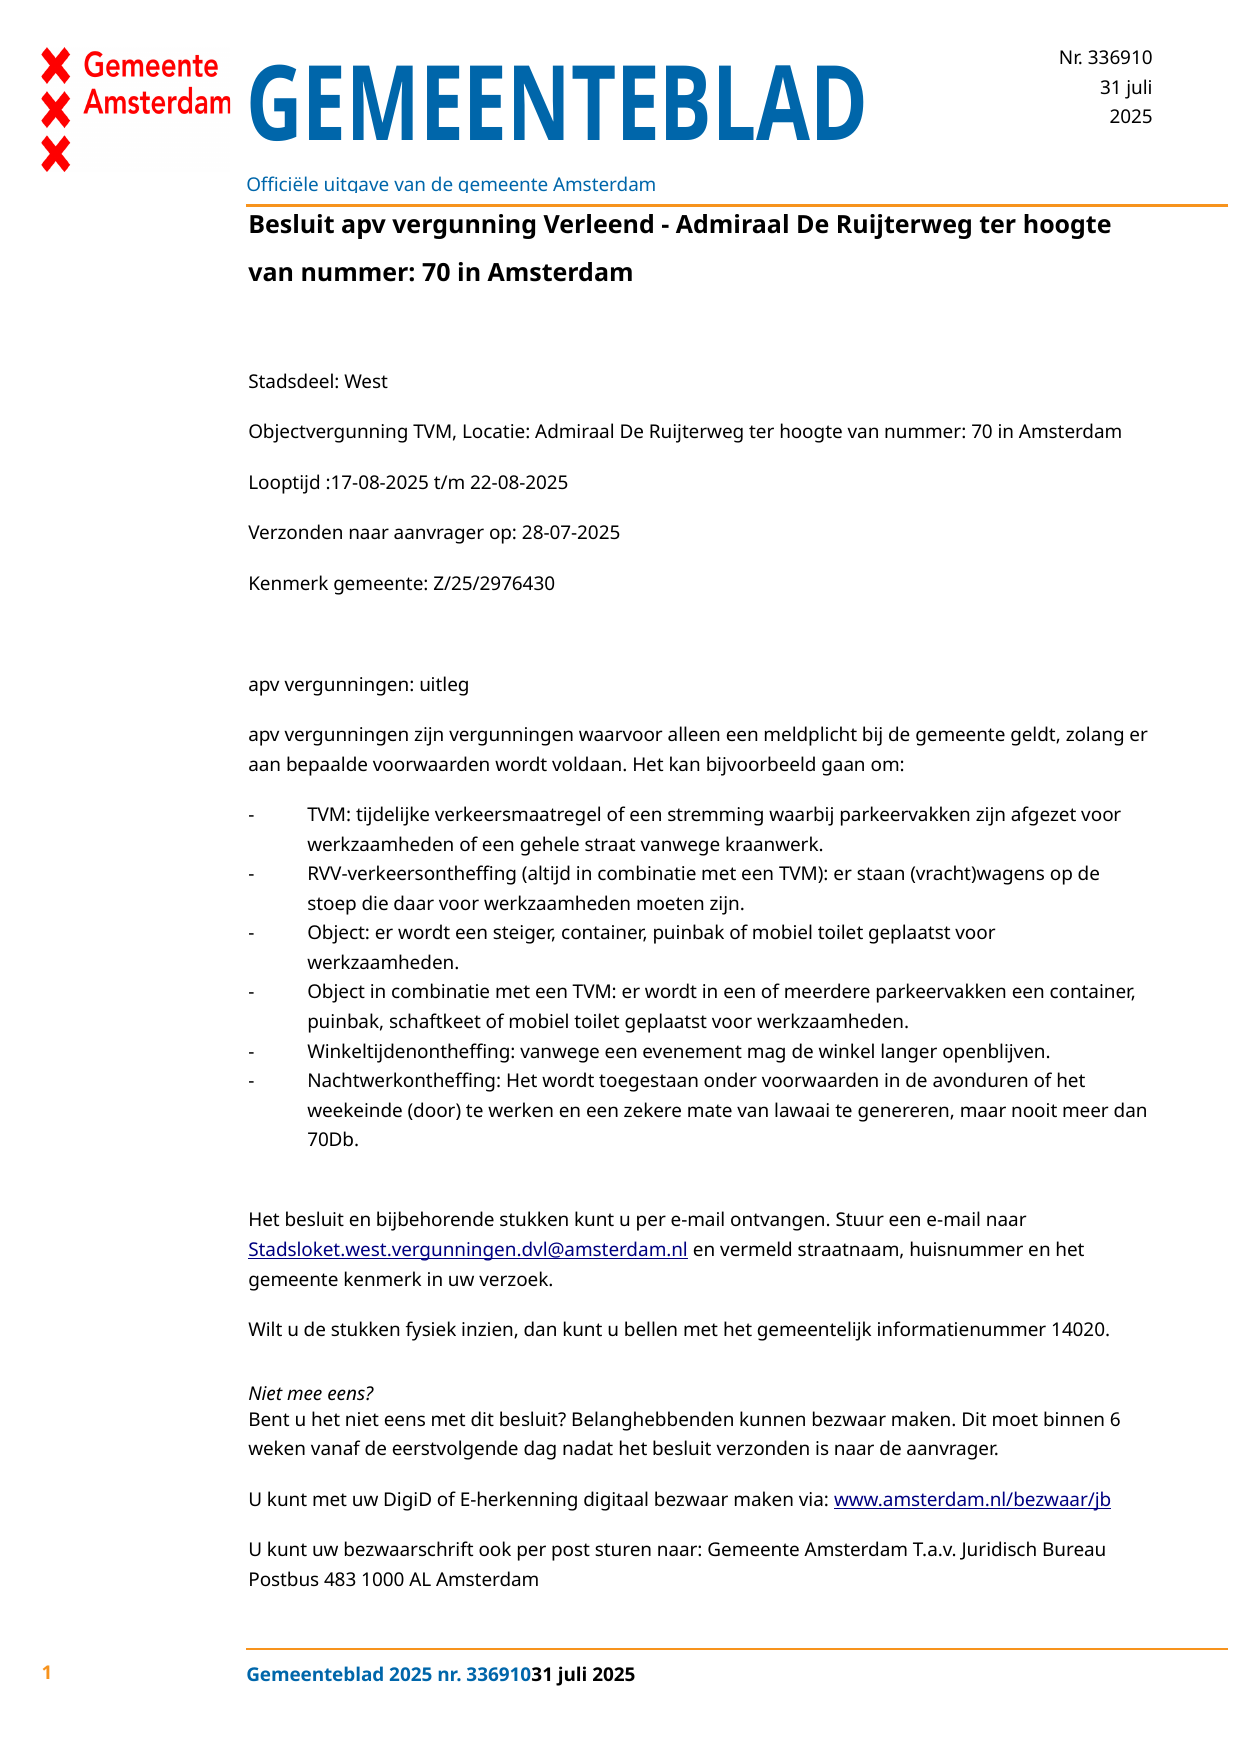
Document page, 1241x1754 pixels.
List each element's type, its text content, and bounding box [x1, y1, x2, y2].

text U kunt uw bezwaarschrift ook per post sturen naar: Gemeente Amsterdam T.a.v. Juridisch Bureau Postbus 483 1000 AL Amsterdam [248, 1536, 1152, 1592]
text Objectvergunning TVM, Locatie: Admiraal De Ruijterweg ter hoogte van nummer: 70 in Amsterdam [248, 419, 1152, 444]
text Niet mee eens? [248, 1380, 1152, 1406]
list Object in combinatie met een TVM: er wordt in een of meerdere parkeervakken een container, puinbak, schaftkeet of mobiel toilet geplaatst voor werkzaamheden. [248, 979, 1152, 1034]
text Kenmerk gemeente: Z/25/2976430 [248, 570, 1152, 596]
list Nachtwerkontheffing: Het wordt toegestaan onder voorwaarden in de avonduren of het weekeinde (door) te werken en een zekere mate van lawaai te genereren, maar nooit meer dan 70Db. [248, 1067, 1152, 1152]
text U kunt met uw DigiD of E-herkenning digitaal bezwaar maken via: www.amsterdam.nl/bezwaar/jb [248, 1486, 1152, 1512]
text Bent u het niet eens met dit besluit? Belanghebbenden kunnen bezwaar maken. Dit moet binnen 6 weken vanaf de eerstvolgende dag nadat het besluit verzonden is naar de aanvrager. [248, 1406, 1152, 1461]
list TVM: tijdelijke verkeersmaatregel of een stremming waarbij parkeervakken zijn afgezet voor werkzaamheden of een gehele straat vanwege kraanwerk. [248, 801, 1152, 857]
text Verzonden naar aanvrager op: 28-07-2025 [248, 519, 1152, 545]
picture [41, 47, 231, 172]
text apv vergunningen: uitleg [248, 671, 1152, 697]
text Wilt u de stukken fysiek inzien, dan kunt u bellen met het gemeentelijk informatienummer 14020. [248, 1316, 1152, 1342]
text Besluit apv vergunning Verleend - Admiraal De Ruijterweg ter hoogte van nummer: 70 in Amsterdam [248, 207, 1152, 288]
text apv vergunningen zijn vergunningen waarvoor alleen een meldplicht bij de gemeente geldt, zolang er aan bepaalde voorwaarden wordt voldaan. Het kan bijvoorbeeld gaan om: [248, 721, 1152, 777]
text Looptijd :17-08-2025 t/m 22-08-2025 [248, 469, 1152, 495]
list Winkeltijdenontheffing: vanwege een evenement mag de winkel langer openblijven. [248, 1038, 1152, 1064]
list RVV-verkeersontheffing (altijd in combinatie met een TVM): er staan (vracht)wagens op de stoep die daar voor werkzaamheden moeten zijn. [248, 860, 1152, 916]
list Object: er wordt een steiger, container, puinbak of mobiel toilet geplaatst voor werkzaamheden. [248, 919, 1152, 975]
text Het besluit en bijbehorende stukken kunt u per e-mail ontvangen. Stuur een e-mail naar Stadsloket.west.vergunningen.dvl@amsterdam.nl en vermeld straatnaam, huisnummer en het gemeente kenmerk in uw verzoek. [248, 1207, 1152, 1292]
text Stadsdeel: West [248, 368, 1152, 394]
